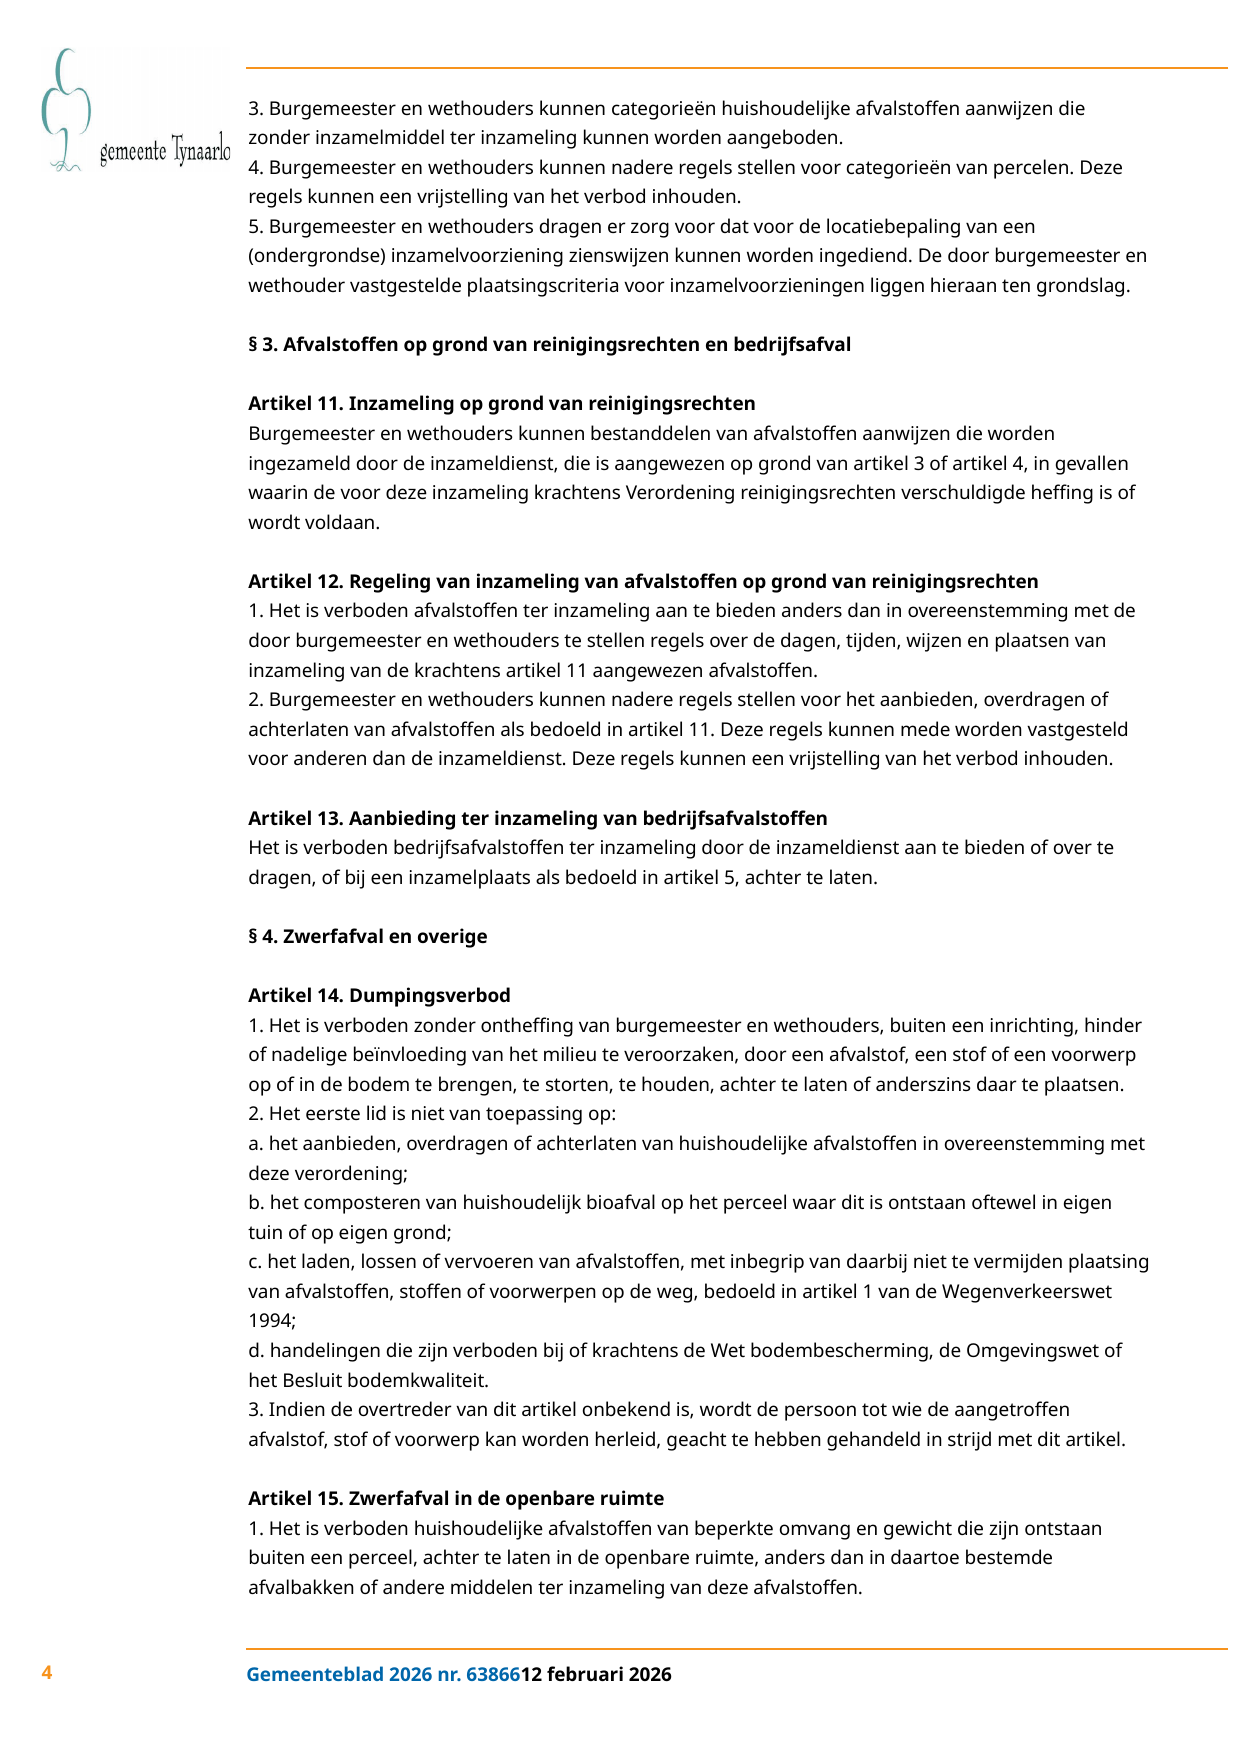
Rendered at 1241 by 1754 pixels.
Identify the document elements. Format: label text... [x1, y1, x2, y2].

text 1. Het is verboden huishoudelijke afvalstoffen van beperkte omvang en gewicht die zijn ontstaan buiten een perceel, achter te laten in de openbare ruimte, anders dan in daartoe bestemde afvalbakken of andere middelen ter inzameling van deze afvalstoffen. [248, 1515, 1152, 1600]
text Artikel 14. Dumpingsverbod [248, 982, 1152, 1008]
text Artikel 12. Regeling van inzameling van afvalstoffen op grond van reinigingsrechten [248, 568, 1152, 594]
text § 4. Zwerfafval en overige [248, 923, 1152, 949]
text 1. Het is verboden afvalstoffen ter inzameling aan te bieden anders dan in overeenstemming met de door burgemeester en wethouders te stellen regels over de dagen, tijden, wijzen en plaatsen van inzameling van de krachtens artikel 11 aangewezen afvalstoffen. [248, 598, 1152, 683]
text 4. Burgemeester en wethouders kunnen nadere regels stellen voor categorieën van percelen. Deze regels kunnen een vrijstelling van het verbod inhouden. [248, 154, 1152, 209]
text b. het composteren van huishoudelijk bioafval op het perceel waar dit is ontstaan oftewel in eigen tuin of op eigen grond; [248, 1189, 1152, 1245]
text Artikel 13. Aanbieding ter inzameling van bedrijfsafvalstoffen [248, 805, 1152, 831]
text Burgemeester en wethouders kunnen bestanddelen van afvalstoffen aanwijzen die worden ingezameld door de inzameldienst, die is aangewezen op grond van artikel 3 of artikel 4, in gevallen waarin de voor deze inzameling krachtens Verordening reinigingsrechten verschuldigde heffing is of wordt voldaan. [248, 420, 1152, 535]
text 2. Burgemeester en wethouders kunnen nadere regels stellen voor het aanbieden, overdragen of achterlaten van afvalstoffen als bedoeld in artikel 11. Deze regels kunnen mede worden vastgesteld voor anderen dan de inzameldienst. Deze regels kunnen een vrijstelling van het verbod inhouden. [248, 686, 1152, 771]
text 2. Het eerste lid is niet van toepassing op: [248, 1101, 1152, 1126]
text 5. Burgemeester en wethouders dragen er zorg voor dat voor de locatiebepaling van een (ondergrondse) inzamelvoorziening zienswijzen kunnen worden ingediend. De door burgemeester en wethouder vastgestelde plaatsingscriteria voor inzamelvoorzieningen liggen hieraan ten grondslag. [248, 213, 1152, 298]
picture [41, 47, 231, 172]
text c. het laden, lossen of vervoeren van afvalstoffen, met inbegrip van daarbij niet te vermijden plaatsing van afvalstoffen, stoffen of voorwerpen op de weg, bedoeld in artikel 1 van de Wegenverkeerswet 1994; [248, 1248, 1152, 1333]
text 3. Burgemeester en wethouders kunnen categorieën huishoudelijke afvalstoffen aanwijzen die zonder inzamelmiddel ter inzameling kunnen worden aangeboden. [248, 95, 1152, 150]
text § 3. Afvalstoffen op grond van reinigingsrechten en bedrijfsafval [248, 331, 1152, 357]
text Het is verboden bedrijfsafvalstoffen ter inzameling door de inzameldienst aan te bieden of over te dragen, of bij een inzamelplaats als bedoeld in artikel 5, achter te laten. [248, 834, 1152, 890]
text 3. Indien de overtreder van dit artikel onbekend is, wordt de persoon tot wie de aangetroffen afvalstof, stof of voorwerp kan worden herleid, geacht te hebben gehandeld in strijd met dit artikel. [248, 1396, 1152, 1452]
text Artikel 11. Inzameling op grond van reinigingsrechten [248, 391, 1152, 416]
text a. het aanbieden, overdragen of achterlaten van huishoudelijke afvalstoffen in overeenstemming met deze verordening; [248, 1130, 1152, 1186]
text Artikel 15. Zwerfafval in de openbare ruimte [248, 1485, 1152, 1511]
text 1. Het is verboden zonder ontheffing van burgemeester en wethouders, buiten een inrichting, hinder of nadelige beïnvloeding van het milieu te veroorzaken, door een afvalstof, een stof of een voorwerp op of in de bodem te brengen, te storten, te houden, achter te laten of anderszins daar te plaatsen. [248, 1012, 1152, 1097]
text d. handelingen die zijn verboden bij of krachtens de Wet bodembescherming, de Omgevingswet of het Besluit bodemkwaliteit. [248, 1337, 1152, 1393]
